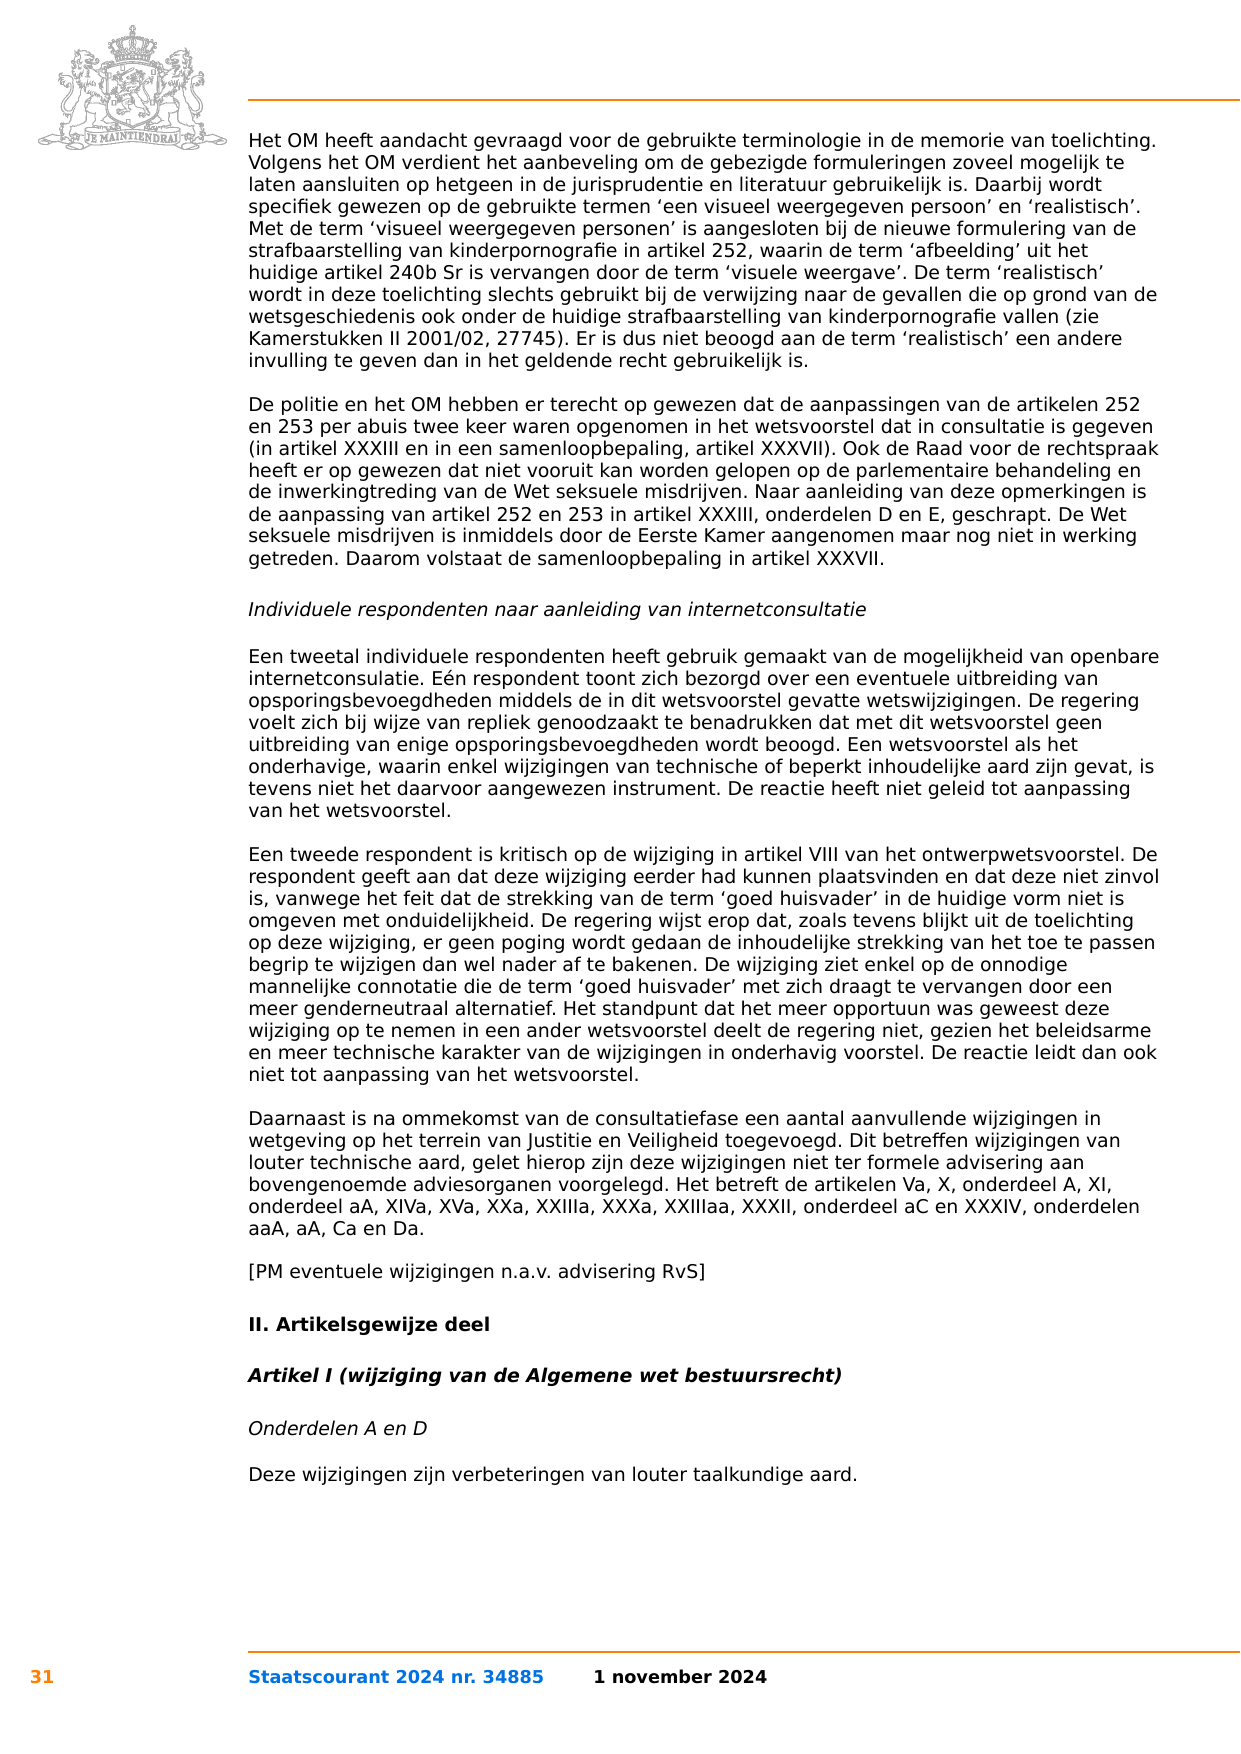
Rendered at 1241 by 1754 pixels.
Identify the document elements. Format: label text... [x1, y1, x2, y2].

text De politie en het OM hebben er terecht op gewezen dat de aanpassingen van de artikelen 252 en 253 per abuis twee keer waren opgenomen in het wetsvoorstel dat in consultatie is gegeven (in artikel XXXIII en in een samenloopbepaling, artikel XXXVII). Ook de Raad voor de rechtspraak heeft er op gewezen dat niet vooruit kan worden gelopen op de parlementaire behandeling en de inwerkingtreding van de Wet seksuele misdrijven. Naar aanleiding van deze opmerkingen is de aanpassing van artikel 252 en 253 in artikel XXXIII, onderdelen D en E, geschrapt. De Wet seksuele misdrijven is inmiddels door de Eerste Kamer aangenomen maar nog niet in werking getreden. Daarom volstaat de samenloopbepaling in artikel XXXVII. [248, 393, 1163, 569]
subtitle II. Artikelsgewijze deel [248, 1313, 1163, 1335]
text Een tweede respondent is kritisch op de wijziging in artikel VIII van het ontwerpwetsvoorstel. De respondent geeft aan dat deze wijziging eerder had kunnen plaatsvinden en dat deze niet zinvol is, vanwege het feit dat de strekking van de term ‘goed huisvader’ in de huidige vorm niet is omgeven met onduidelijkheid. De regering wijst erop dat, zoals tevens blijkt uit de toelichting op deze wijziging, er geen poging wordt gedaan de inhoudelijke strekking van het toe te passen begrip te wijzigen dan wel nader af te bakenen. De wijziging ziet enkel op de onnodige mannelijke connotatie die de term ‘goed huisvader’ met zich draagt te vervangen door een meer genderneutraal alternatief. Het standpunt dat het meer opportuun was geweest deze wijziging op te nemen in een ander wetsvoorstel deelt de regering niet, gezien het beleidsarme en meer technische karakter van de wijzigingen in onderhavig voorstel. De reactie leidt dan ook niet tot aanpassing van het wetsvoorstel. [248, 844, 1163, 1086]
subtitle Artikel I (wijziging van de Algemene wet bestuursrecht) [248, 1365, 1163, 1387]
text Een tweetal individuele respondenten heeft gebruik gemaakt van de mogelijkheid van openbare internetconsulatie. Eén respondent toont zich bezorgd over een eventuele uitbreiding van opsporingsbevoegdheden middels de in dit wetsvoorstel gevatte wetswijzigingen. De regering voelt zich bij wijze van repliek genoodzaakt te benadrukken dat met dit wetsvoorstel geen uitbreiding van enige opsporingsbevoegdheden wordt beoogd. Een wetsvoorstel als het onderhavige, waarin enkel wijzigingen van technische of beperkt inhoudelijke aard zijn gevat, is tevens niet het daarvoor aangewezen instrument. De reactie heeft niet geleid tot aanpassing van het wetsvoorstel. [248, 646, 1163, 822]
text Daarnaast is na ommekomst van de consultatiefase een aantal aanvullende wijzigingen in wetgeving op het terrein van Justitie en Veiligheid toegevoegd. Dit betreffen wijzigingen van louter technische aard, gelet hierop zijn deze wijzigingen niet ter formele advisering aan bovengenoemde adviesorganen voorgelegd. Het betreft de artikelen Va, X, onderdeel A, XI, onderdeel aA, XIVa, XVa, XXa, XXIIIa, XXXa, XXIIIaa, XXXII, onderdeel aC en XXXIV, onderdelen aaA, aA, Ca en Da. [248, 1108, 1163, 1239]
subtitle Individuele respondenten naar aanleiding van internetconsultatie [248, 599, 1163, 621]
subtitle Onderdelen A en D [248, 1417, 1163, 1439]
picture [38, 25, 227, 150]
text Deze wijzigingen zijn verbeteringen van louter taalkundige aard. [248, 1464, 1163, 1486]
text Het OM heeft aandacht gevraagd voor de gebruikte terminologie in de memorie van toelichting. Volgens het OM verdient het aanbeveling om de gebezigde formuleringen zoveel mogelijk te laten aansluiten op hetgeen in de jurisprudentie en literatuur gebruikelijk is. Daarbij wordt specifiek gewezen op de gebruikte termen ‘een visueel weergegeven persoon’ en ‘realistisch’. Met de term ‘visueel weergegeven personen’ is aangesloten bij de nieuwe formulering van de strafbaarstelling van kinderpornografie in artikel 252, waarin de term ‘afbeelding’ uit het huidige artikel 240b Sr is vervangen door de term ‘visuele weergave’. De term ‘realistisch’ wordt in deze toelichting slechts gebruikt bij de verwijzing naar de gevallen die op grond van de wetsgeschiedenis ook onder de huidige strafbaarstelling van kinderpornografie vallen (zie Kamerstukken II 2001/02, 27745). Er is dus niet beoogd aan de term ‘realistisch’ een andere invulling te geven dan in het geldende recht gebruikelijk is. [248, 130, 1163, 372]
text [PM eventuele wijzigingen n.a.v. advisering RvS] [248, 1261, 1163, 1283]
